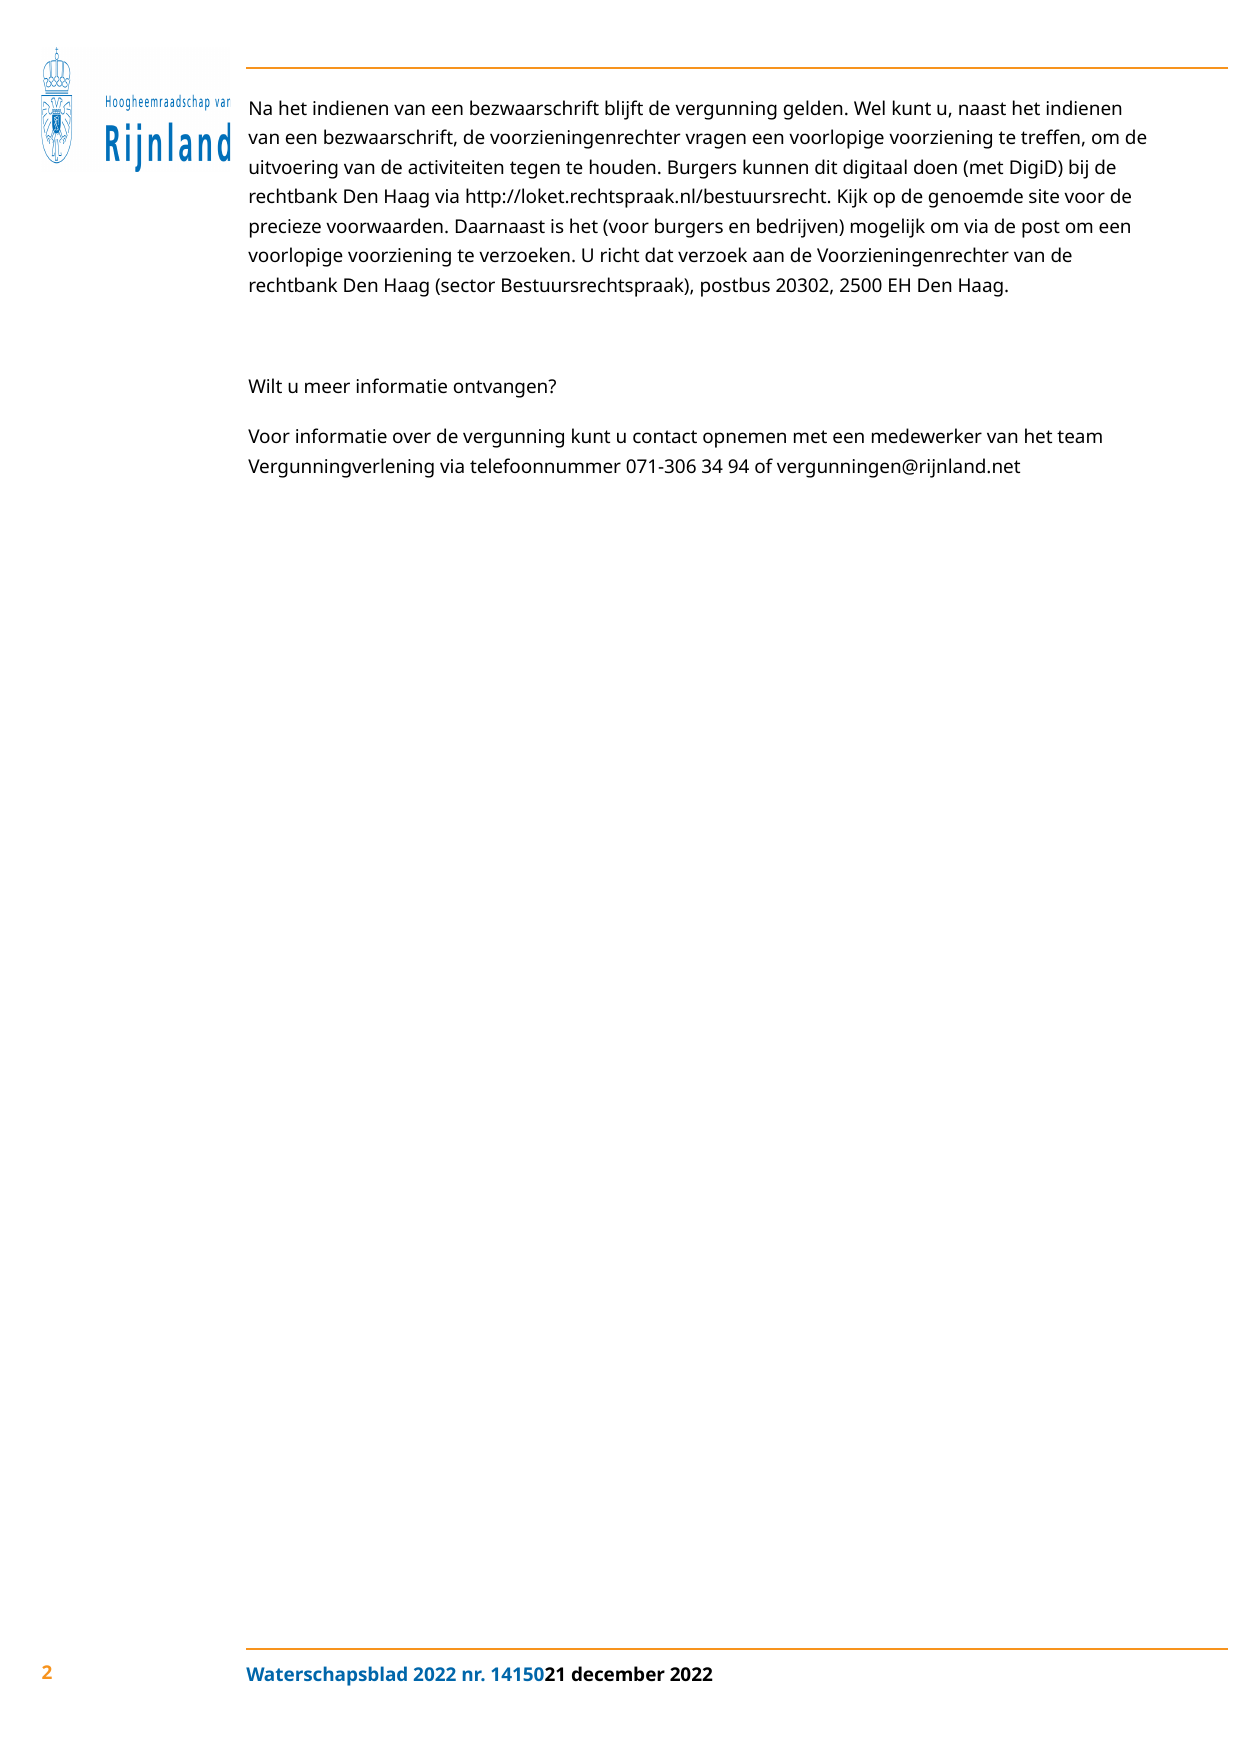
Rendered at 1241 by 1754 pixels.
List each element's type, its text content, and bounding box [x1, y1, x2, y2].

text Na het indienen van een bezwaarschrift blijft de vergunning gelden. Wel kunt u, naast het indienen van een bezwaarschrift, de voorzieningenrechter vragen een voorlopige voorziening te treffen, om de uitvoering van de activiteiten tegen te houden. Burgers kunnen dit digitaal doen (met DigiD) bij de rechtbank Den Haag via http://loket.rechtspraak.nl/bestuursrecht. Kijk op de genoemde site voor de precieze voorwaarden. Daarnaast is het (voor burgers en bedrijven) mogelijk om via de post om een voorlopige voorziening te verzoeken. U richt dat verzoek aan de Voorzieningenrechter van de rechtbank Den Haag (sector Bestuursrechtspraak), postbus 20302, 2500 EH Den Haag. [248, 95, 1152, 298]
text Voor informatie over de vergunning kunt u contact opnemen met een medewerker van het team Vergunningverlening via telefoonnummer 071-306 34 94 of vergunningen@rijnland.net [248, 423, 1152, 479]
picture [41, 47, 231, 172]
text Wilt u meer informatie ontvangen? [248, 373, 1152, 399]
